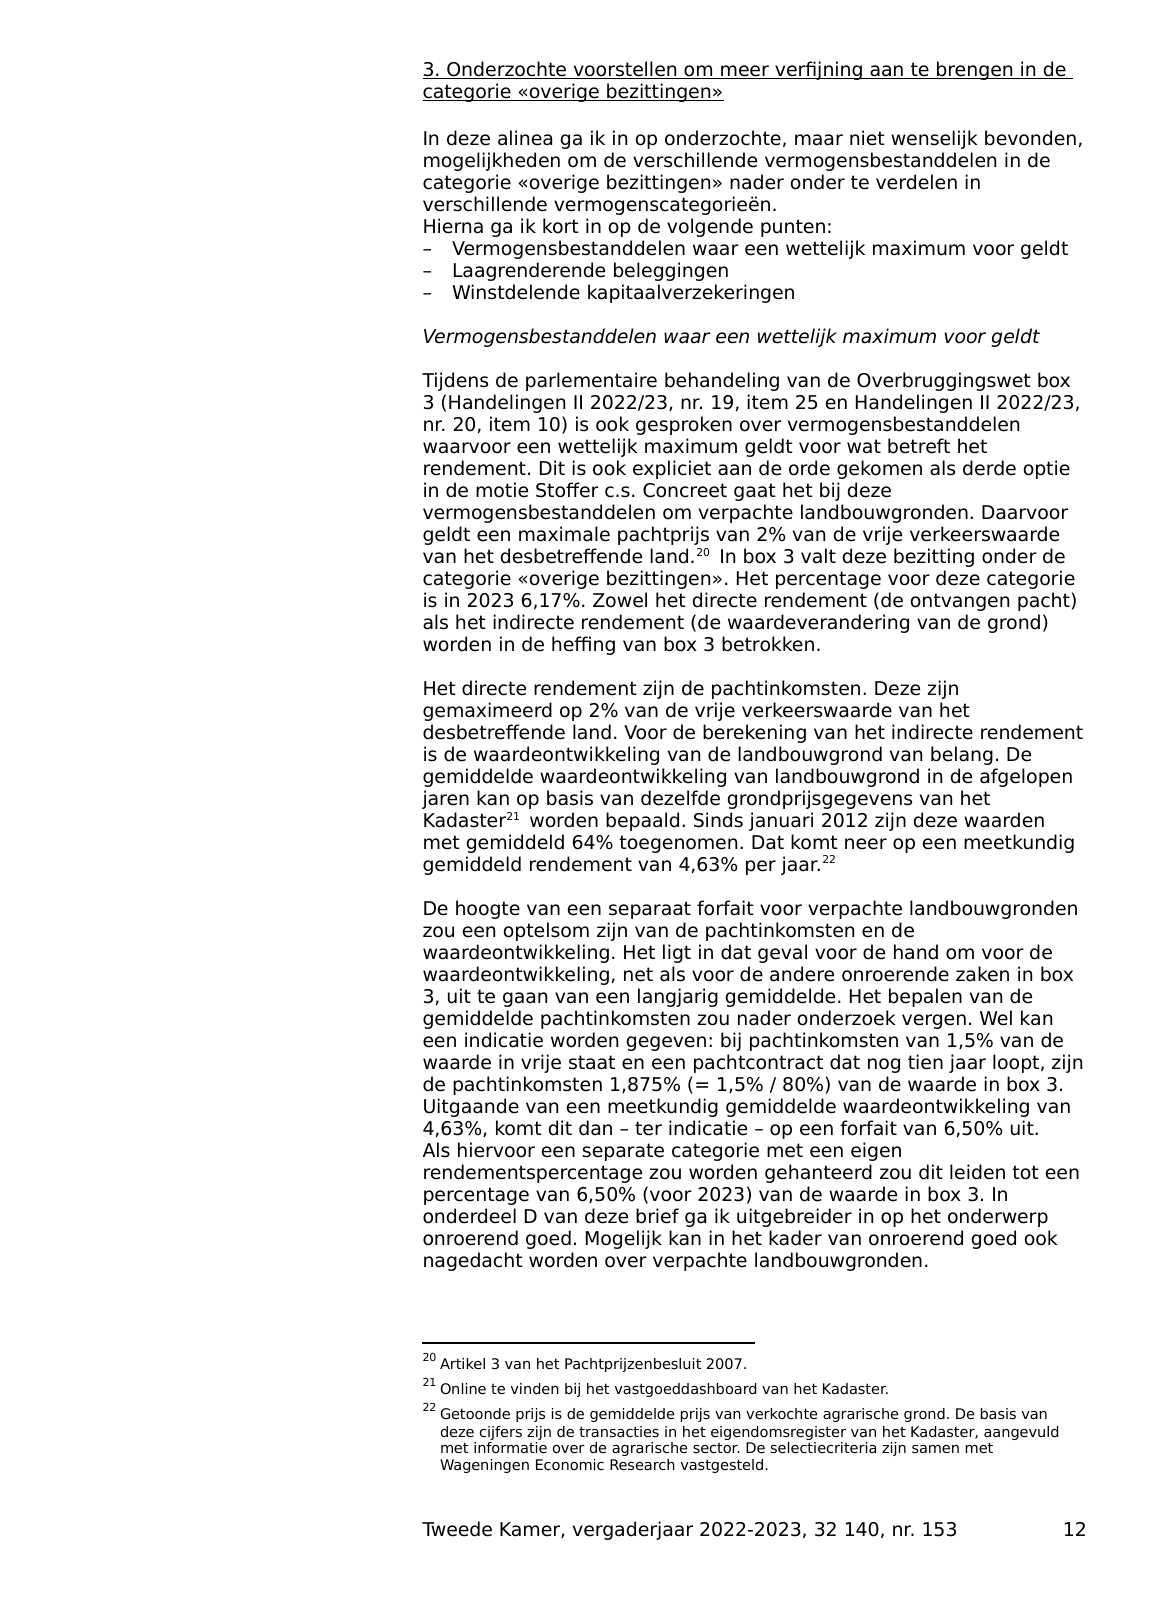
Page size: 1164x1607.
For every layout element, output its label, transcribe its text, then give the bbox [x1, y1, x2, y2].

text Artikel 3 van het Pachtprijzenbesluit 2007. [422, 1352, 1087, 1374]
text In deze alinea ga ik in op onderzochte, maar niet wenselijk bevonden, mogelijkheden om de verschillende vermogensbestanddelen in de categorie «overige bezittingen» nader onder te verdelen in verschillende vermogenscategorieën. [422, 128, 1087, 216]
text Getoonde prijs is de gemiddelde prijs van verkochte agrarische grond. De basis van deze cijfers zijn de transacties in het eigendomsregister van het Kadaster, aangevuld met informatie over de agrarische sector. De selectiecriteria zijn samen met Wageningen Economic Research vastgesteld. [422, 1402, 1087, 1474]
text – Winstdelende kapitaalverzekeringen [422, 282, 1087, 304]
text Als hiervoor een separate categorie met een eigen rendementspercentage zou worden gehanteerd zou dit leiden tot een percentage van 6,50% (voor 2023) van de waarde in box 3. In onderdeel D van deze brief ga ik uitgebreider in op het onderwerp onroerend goed. Mogelijk kan in het kader van onroerend goed ook nagedacht worden over verpachte landbouwgronden. [422, 1140, 1087, 1272]
text De hoogte van een separaat forfait voor verpachte landbouwgronden zou een optelsom zijn van de pachtinkomsten en de waardeontwikkeling. Het ligt in dat geval voor de hand om voor de waardeontwikkeling, net als voor de andere onroerende zaken in box 3, uit te gaan van een langjarig gemiddelde. Het bepalen van de gemiddelde pachtinkomsten zou nader onderzoek vergen. Wel kan een indicatie worden gegeven: bij pachtinkomsten van 1,5% van de waarde in vrije staat en een pachtcontract dat nog tien jaar loopt, zijn de pachtinkomsten 1,875% (= 1,5% / 80%) van de waarde in box 3. Uitgaande van een meetkundig gemiddelde waardeontwikkeling van 4,63%, komt dit dan – ter indicatie – op een forfait van 6,50% uit. [422, 898, 1087, 1140]
text Tijdens de parlementaire behandeling van de Overbruggingswet box 3 (Handelingen II 2022/23, nr. 19, item 25 en Handelingen II 2022/23, nr. 20, item 10) is ook gesproken over vermogensbestanddelen waarvoor een wettelijk maximum geldt voor wat betreft het rendement. Dit is ook expliciet aan de orde gekomen als derde optie in de motie Stoffer c.s. Concreet gaat het bij deze vermogensbestanddelen om verpachte landbouwgronden. Daarvoor geldt een maximale pachtprijs van 2% van de vrije verkeerswaarde van het desbetreffende land. In box 3 valt deze bezitting onder de categorie «overige bezittingen». Het percentage voor deze categorie is in 2023 6,17%. Zowel het directe rendement (de ontvangen pacht) als het indirecte rendement (de waardeverandering van de grond) worden in de heffing van box 3 betrokken. [422, 370, 1087, 656]
text – Vermogensbestanddelen waar een wettelijk maximum voor geldt [422, 238, 1087, 260]
text – Laagrenderende beleggingen [422, 260, 1087, 282]
text Hierna ga ik kort in op de volgende punten: [422, 216, 1087, 238]
text Online te vinden bij het vastgoeddashboard van het Kadaster. [422, 1377, 1087, 1399]
subtitle 3. Onderzochte voorstellen om meer verfijning aan te brengen in de categorie «overige bezittingen» [422, 59, 1087, 103]
subtitle Vermogensbestanddelen waar een wettelijk maximum voor geldt [422, 326, 1087, 348]
text Het directe rendement zijn de pachtinkomsten. Deze zijn gemaximeerd op 2% van de vrije verkeerswaarde van het desbetreffende land. Voor de berekening van het indirecte rendement is de waardeontwikkeling van de landbouwgrond van belang. De gemiddelde waardeontwikkeling van landbouwgrond in de afgelopen jaren kan op basis van dezelfde grondprijsgegevens van het Kadaster worden bepaald. Sinds januari 2012 zijn deze waarden met gemiddeld 64% toegenomen. Dat komt neer op een meetkundig gemiddeld rendement van 4,63% per jaar. [422, 678, 1087, 876]
